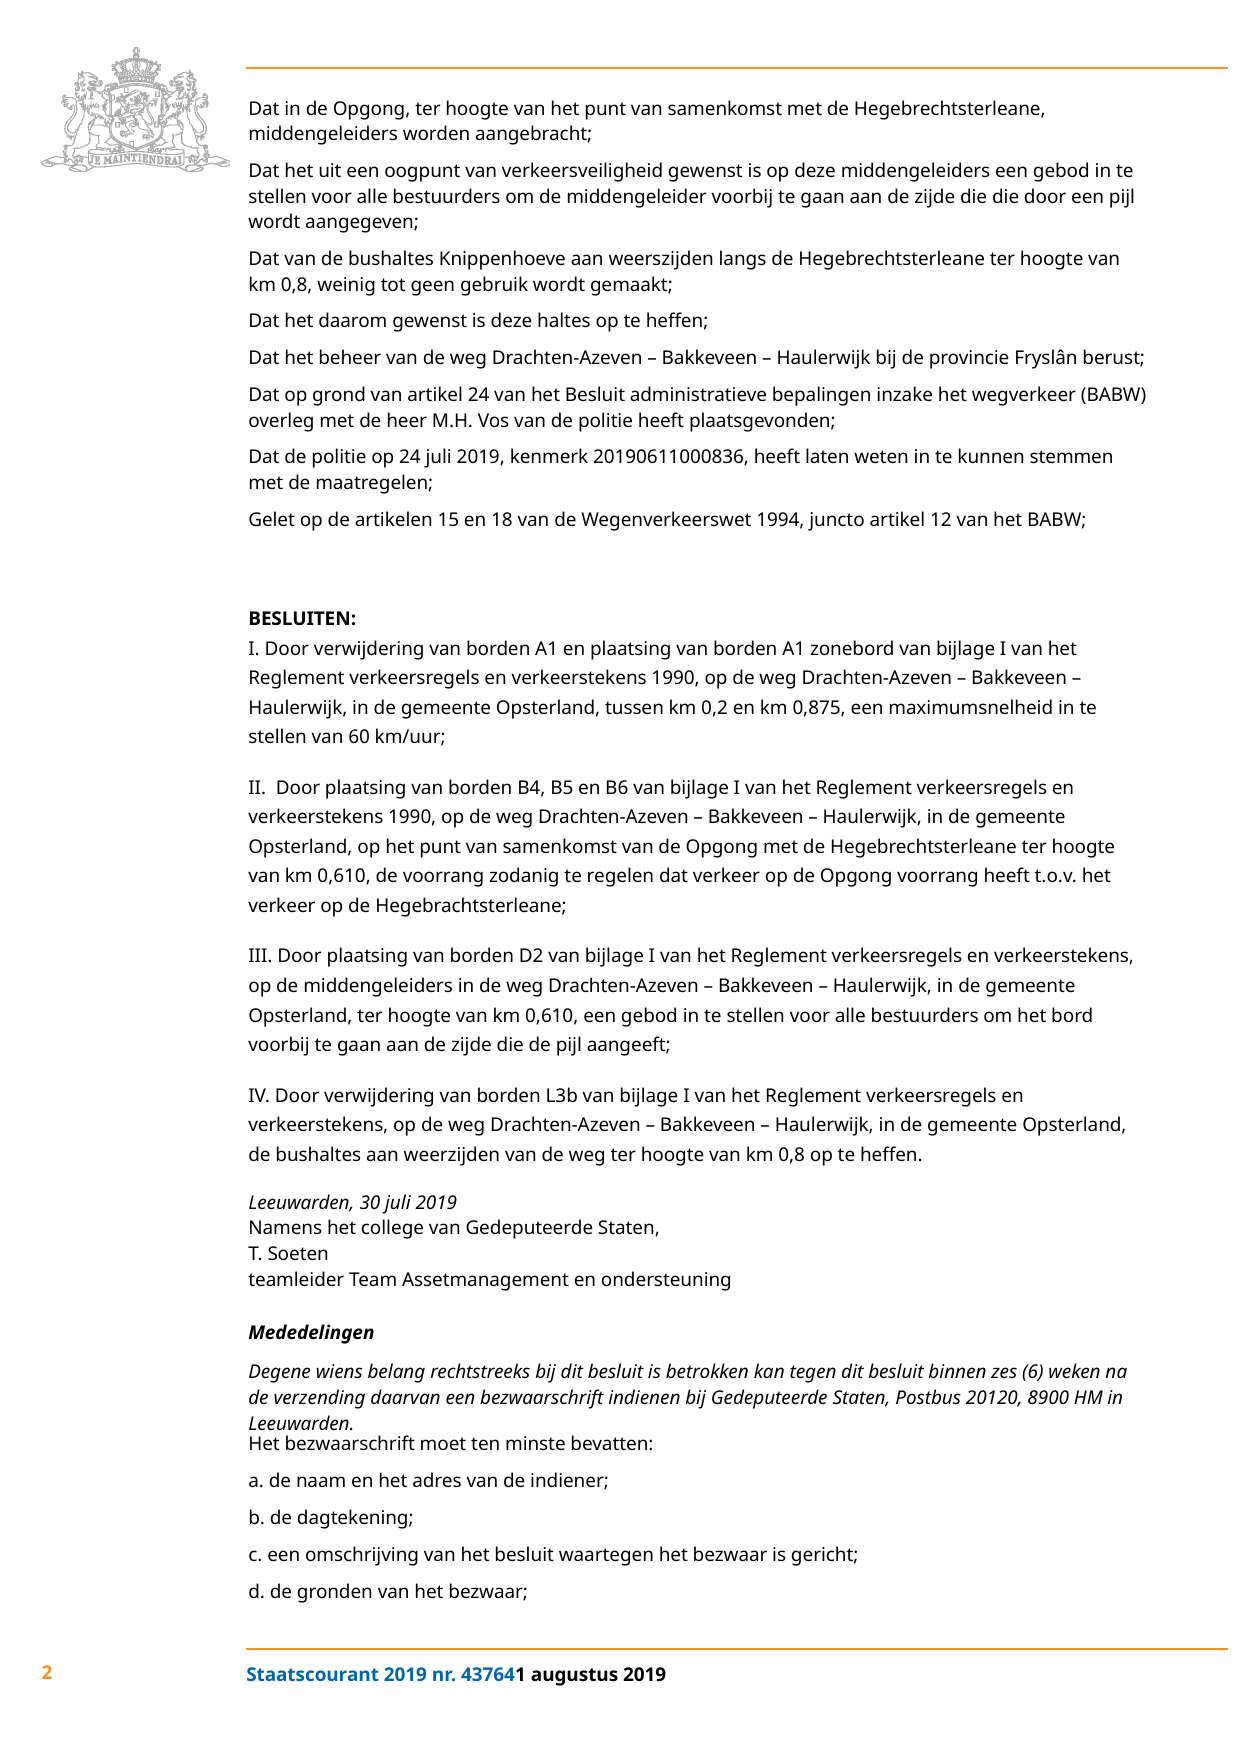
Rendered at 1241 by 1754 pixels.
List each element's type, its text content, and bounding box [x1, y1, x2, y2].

text Namens het college van Gedeputeerde Staten, [248, 1214, 1152, 1240]
text I. Door verwijdering van borden A1 en plaatsing van borden A1 zonebord van bijlage I van het Reglement verkeersregels en verkeerstekens 1990, op de weg Drachten-Azeven – Bakkeveen – Haulerwijk, in de gemeente Opsterland, tussen km 0,2 en km 0,875, een maximumsnelheid in te stellen van 60 km/uur; [248, 635, 1152, 749]
text IV. Door verwijdering van borden L3b van bijlage I van het Reglement verkeersregels en verkeerstekens, op de weg Drachten-Azeven – Bakkeveen – Haulerwijk, in de gemeente Opsterland, de bushaltes aan weerzijden van de weg ter hoogte van km 0,8 op te heffen. [248, 1082, 1152, 1167]
text Mededelingen [248, 1319, 1152, 1345]
text BESLUITEN: [248, 605, 1152, 631]
text Dat het uit een oogpunt van verkeersveiligheid gewenst is op deze middengeleiders een gebod in te stellen voor alle bestuurders om de middengeleider voorbij te gaan aan de zijde die die door een pijl wordt aangegeven; [248, 157, 1152, 234]
text III. Door plaatsing van borden D2 van bijlage I van het Reglement verkeersregels en verkeerstekens, op de middengeleiders in de weg Drachten-Azeven – Bakkeveen – Haulerwijk, in de gemeente Opsterland, ter hoogte van km 0,610, een gebod in te stellen voor alle bestuurders om het bord voorbij te gaan aan de zijde die de pijl aangeeft; [248, 943, 1152, 1057]
text c. een omschrijving van het besluit waartegen het bezwaar is gericht; [248, 1546, 1152, 1566]
text Gelet op de artikelen 15 en 18 van de Wegenverkeerswet 1994, juncto artikel 12 van het BABW; [248, 506, 1152, 532]
text T. Soeten [248, 1240, 1152, 1266]
text Dat het daarom gewenst is deze haltes op te heffen; [248, 308, 1152, 333]
text Dat in de Opgong, ter hoogte van het punt van samenkomst met de Hegebrechtsterleane, middengeleiders worden aangebracht; [248, 95, 1152, 146]
text II. Door plaatsing van borden B4, B5 en B6 van bijlage I van het Reglement verkeersregels en verkeerstekens 1990, op de weg Drachten-Azeven – Bakkeveen – Haulerwijk, in de gemeente Opsterland, op het punt van samenkomst van de Opgong met de Hegebrechtsterleane ter hoogte van km 0,610, de voorrang zodanig te regelen dat verkeer op de Opgong voorrang heeft t.o.v. het verkeer op de Hegebrachtsterleane; [248, 774, 1152, 918]
text Dat de politie op 24 juli 2019, kenmerk 20190611000836, heeft laten weten in te kunnen stemmen met de maatregelen; [248, 443, 1152, 495]
text teamleider Team Assetmanagement en ondersteuning [248, 1266, 1152, 1292]
text a. de naam en het adres van de indiener; [248, 1472, 1152, 1492]
picture [41, 47, 231, 172]
text Dat op grond van artikel 24 van het Besluit administratieve bepalingen inzake het wegverkeer (BABW) overleg met de heer M.H. Vos van de politie heeft plaatsgevonden; [248, 381, 1152, 432]
text d. de gronden van het bezwaar; [248, 1583, 1152, 1603]
text Het bezwaarschrift moet ten minste bevatten: [248, 1435, 1152, 1455]
text Degene wiens belang rechtstreeks bij dit besluit is betrokken kan tegen dit besluit binnen zes (6) weken na de verzending daarvan een bezwaarschrift indienen bij Gedeputeerde Staten, Postbus 20120, 8900 HM in Leeuwarden. [248, 1358, 1152, 1435]
text Leeuwarden, 30 juli 2019 [248, 1189, 1152, 1214]
text Dat van de bushaltes Knippenhoeve aan weerszijden langs de Hegebrechtsterleane ter hoogte van km 0,8, weinig tot geen gebruik wordt gemaakt; [248, 245, 1152, 297]
text Dat het beheer van de weg Drachten-Azeven – Bakkeveen – Haulerwijk bij de provincie Fryslân berust; [248, 344, 1152, 370]
text b. de dagtekening; [248, 1509, 1152, 1529]
